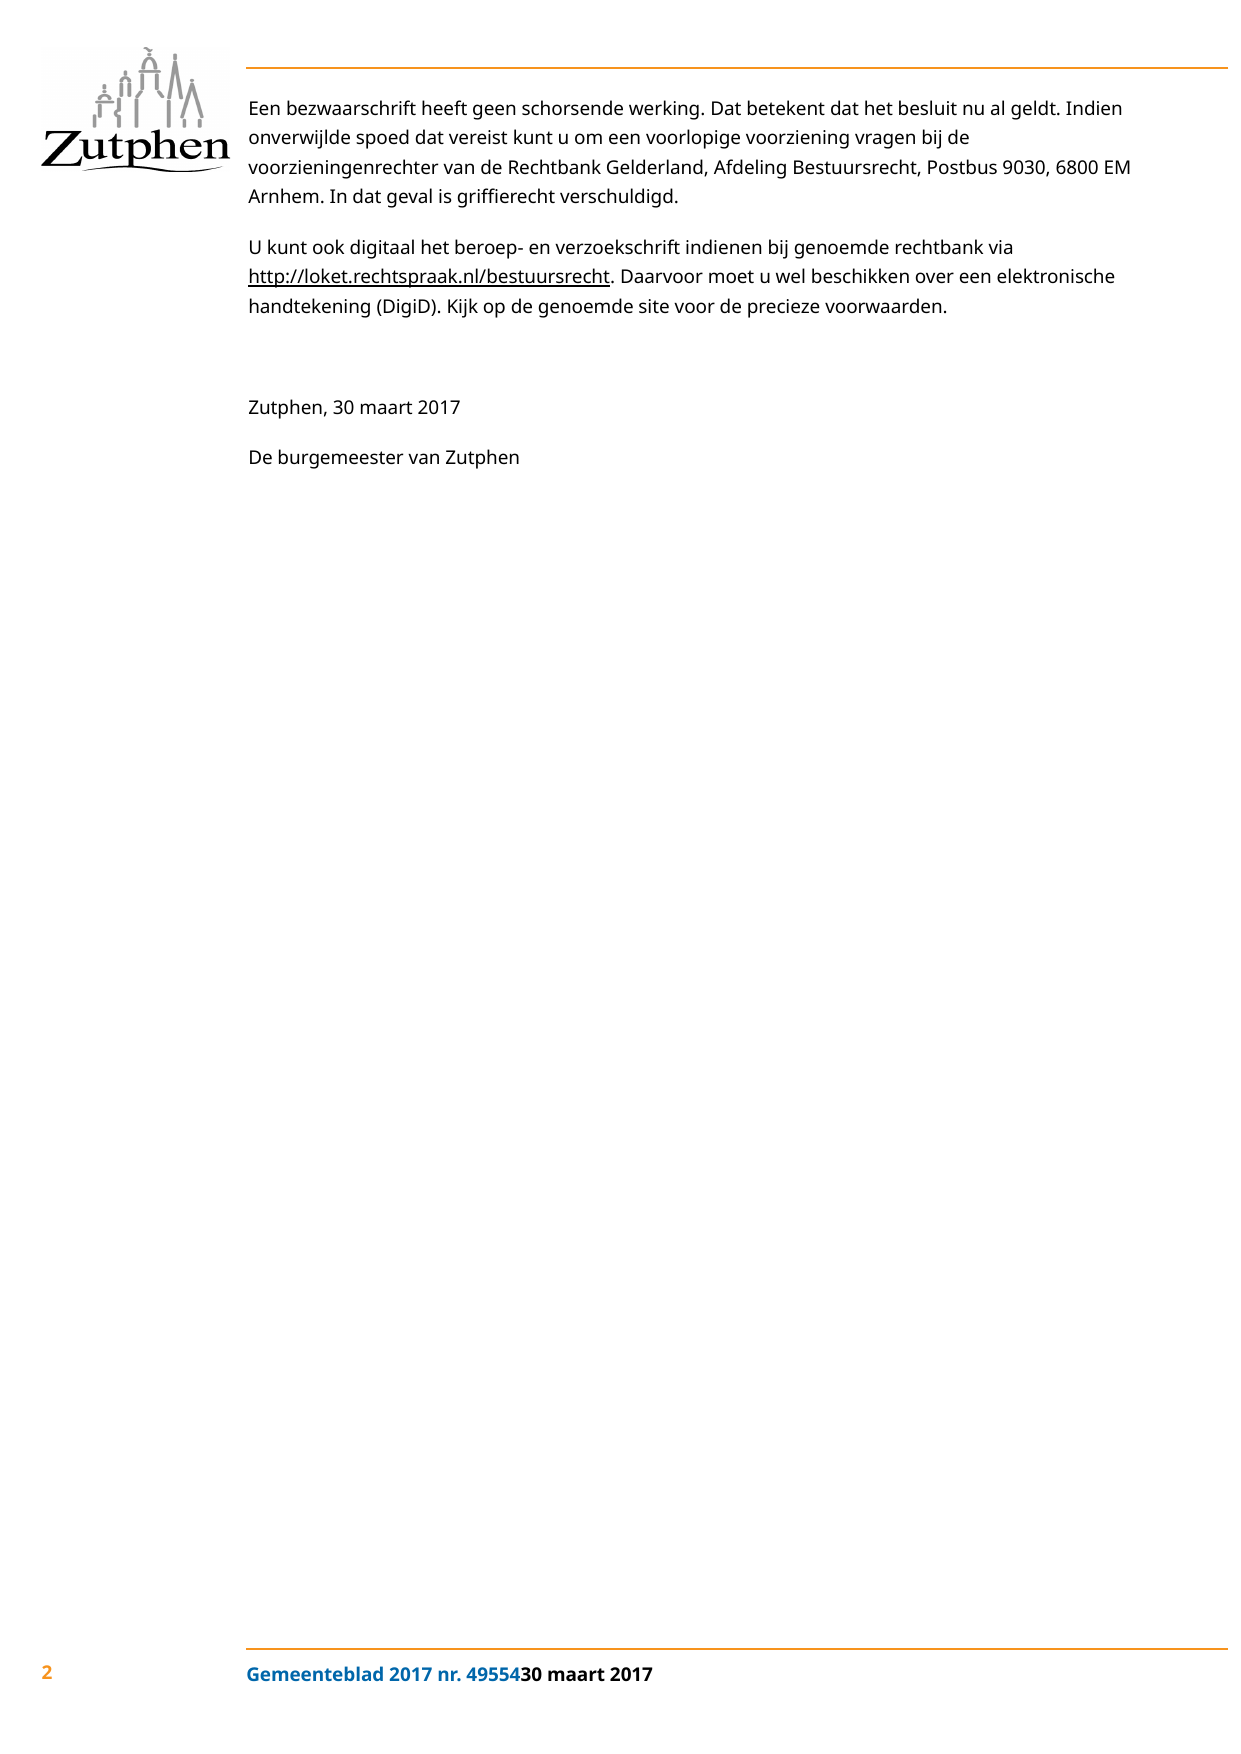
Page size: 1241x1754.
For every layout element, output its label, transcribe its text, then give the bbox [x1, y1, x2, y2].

text Een bezwaarschrift heeft geen schorsende werking. Dat betekent dat het besluit nu al geldt. Indien onverwijlde spoed dat vereist kunt u om een voorlopige voorziening vragen bij de voorzieningenrechter van de Rechtbank Gelderland, Afdeling Bestuursrecht, Postbus 9030, 6800 EM Arnhem. In dat geval is griffierecht verschuldigd. [248, 95, 1152, 209]
text De burgemeester van Zutphen [248, 444, 1152, 470]
text U kunt ook digitaal het beroep- en verzoekschrift indienen bij genoemde rechtbank via http://loket.rechtspraak.nl/bestuursrecht. Daarvoor moet u wel beschikken over een elektronische handtekening (DigiD). Kijk op de genoemde site voor de precieze voorwaarden. [248, 234, 1152, 319]
text Zutphen, 30 maart 2017 [248, 394, 1152, 420]
picture [41, 47, 231, 172]
